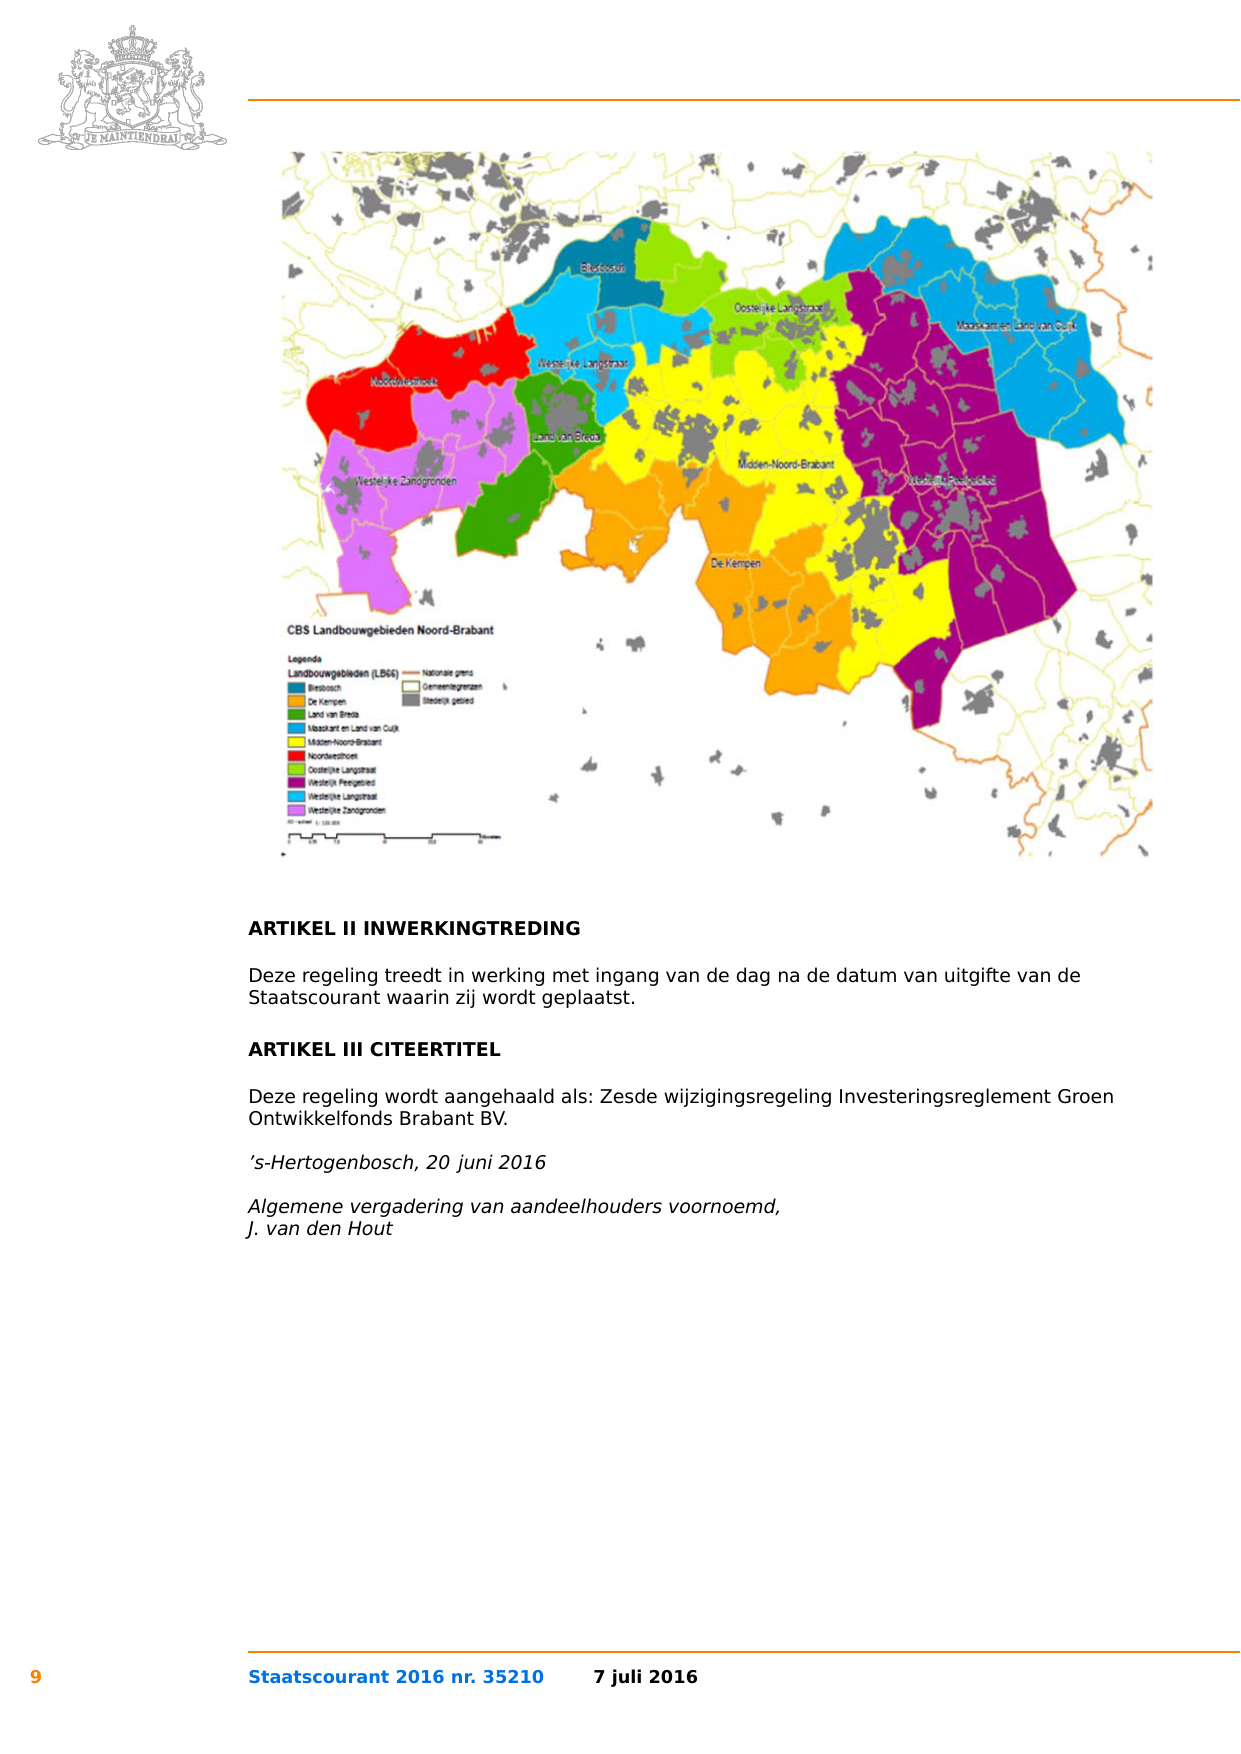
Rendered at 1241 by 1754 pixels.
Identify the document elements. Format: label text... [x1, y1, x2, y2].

subtitle ARTIKEL II INWERKINGTREDING [248, 918, 1163, 940]
text ’s-Hertogenbosch, 20 juni 2016 [248, 1152, 1163, 1174]
text Deze regeling wordt aangehaald als: Zesde wijzigingsregeling Investeringsreglement Groen Ontwikkelfonds Brabant BV. [248, 1086, 1163, 1130]
subtitle ARTIKEL III CITEERTITEL [248, 1039, 1163, 1061]
text Algemene vergadering van aandeelhouders voornoemd, J. van den Hout [248, 1196, 1163, 1240]
picture [278, 151, 1164, 867]
text Deze regeling treedt in werking met ingang van de dag na de datum van uitgifte van de Staatscourant waarin zij wordt geplaatst. [248, 965, 1163, 1009]
picture [38, 25, 227, 150]
